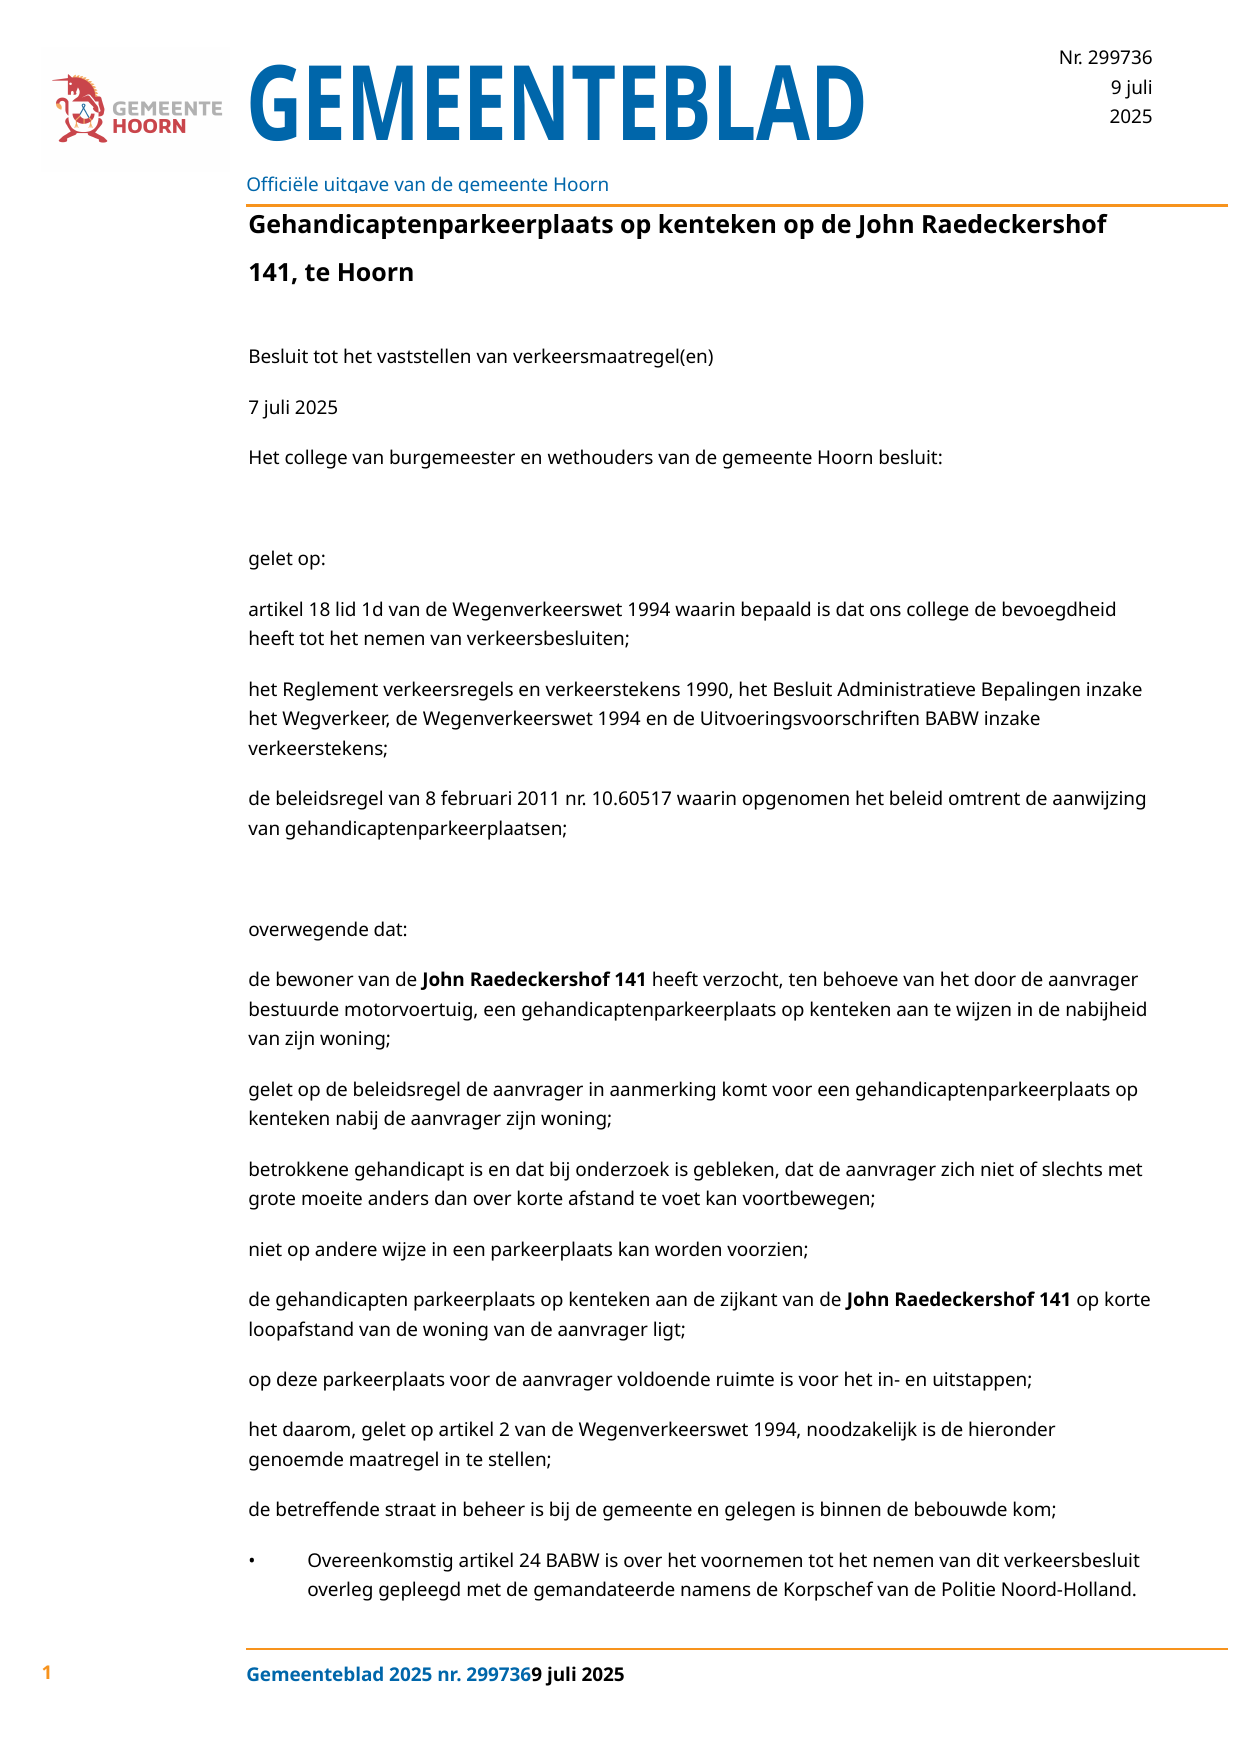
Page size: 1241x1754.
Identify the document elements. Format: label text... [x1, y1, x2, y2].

text de betreffende straat in beheer is bij de gemeente en gelegen is binnen de bebouwde kom; [248, 1497, 1152, 1522]
text Het college van burgemeester en wethouders van de gemeente Hoorn besluit: [248, 444, 1152, 470]
text Gehandicaptenparkeerplaats op kenteken op de John Raedeckershof 141, te Hoorn [248, 207, 1152, 288]
picture [41, 47, 231, 172]
text gelet op: [248, 545, 1152, 571]
text gelet op de beleidsregel de aanvrager in aanmerking komt voor een gehandicaptenparkeerplaats op kenteken nabij de aanvrager zijn woning; [248, 1076, 1152, 1131]
text Besluit tot het vaststellen van verkeersmaatregel(en) [248, 344, 1152, 369]
text het Reglement verkeersregels en verkeerstekens 1990, het Besluit Administratieve Bepalingen inzake het Wegverkeer, de Wegenverkeerswet 1994 en de Uitvoeringsvoorschriften BABW inzake verkeerstekens; [248, 676, 1152, 761]
text niet op andere wijze in een parkeerplaats kan worden voorzien; [248, 1236, 1152, 1261]
text de gehandicapten parkeerplaats op kenteken aan de zijkant van de John Raedeckershof 141 op korte loopafstand van de woning van de aanvrager ligt; [248, 1286, 1152, 1341]
text de beleidsregel van 8 februari 2011 nr. 10.60517 waarin opgenomen het beleid omtrent de aanwijzing van gehandicaptenparkeerplaatsen; [248, 785, 1152, 841]
text overwegende dat: [248, 916, 1152, 941]
text het daarom, gelet op artikel 2 van de Wegenverkeerswet 1994, noodzakelijk is de hieronder genoemde maatregel in te stellen; [248, 1417, 1152, 1472]
text artikel 18 lid 1d van de Wegenverkeerswet 1994 waarin bepaald is dat ons college de bevoegdheid heeft tot het nemen van verkeersbesluiten; [248, 596, 1152, 651]
text de bewoner van de John Raedeckershof 141 heeft verzocht, ten behoeve van het door de aanvrager bestuurde motorvoertuig, een gehandicaptenparkeerplaats op kenteken aan te wijzen in de nabijheid van zijn woning; [248, 966, 1152, 1051]
text betrokkene gehandicapt is en dat bij onderzoek is gebleken, dat de aanvrager zich niet of slechts met grote moeite anders dan over korte afstand te voet kan voortbewegen; [248, 1156, 1152, 1211]
text op deze parkeerplaats voor de aanvrager voldoende ruimte is voor het in- en uitstappen; [248, 1366, 1152, 1392]
list Overeenkomstig artikel 24 BABW is over het voornemen tot het nemen van dit verkeersbesluit overleg gepleegd met de gemandateerde namens de Korpschef van de Politie Noord-Holland. [248, 1547, 1152, 1602]
text 7 juli 2025 [248, 394, 1152, 420]
